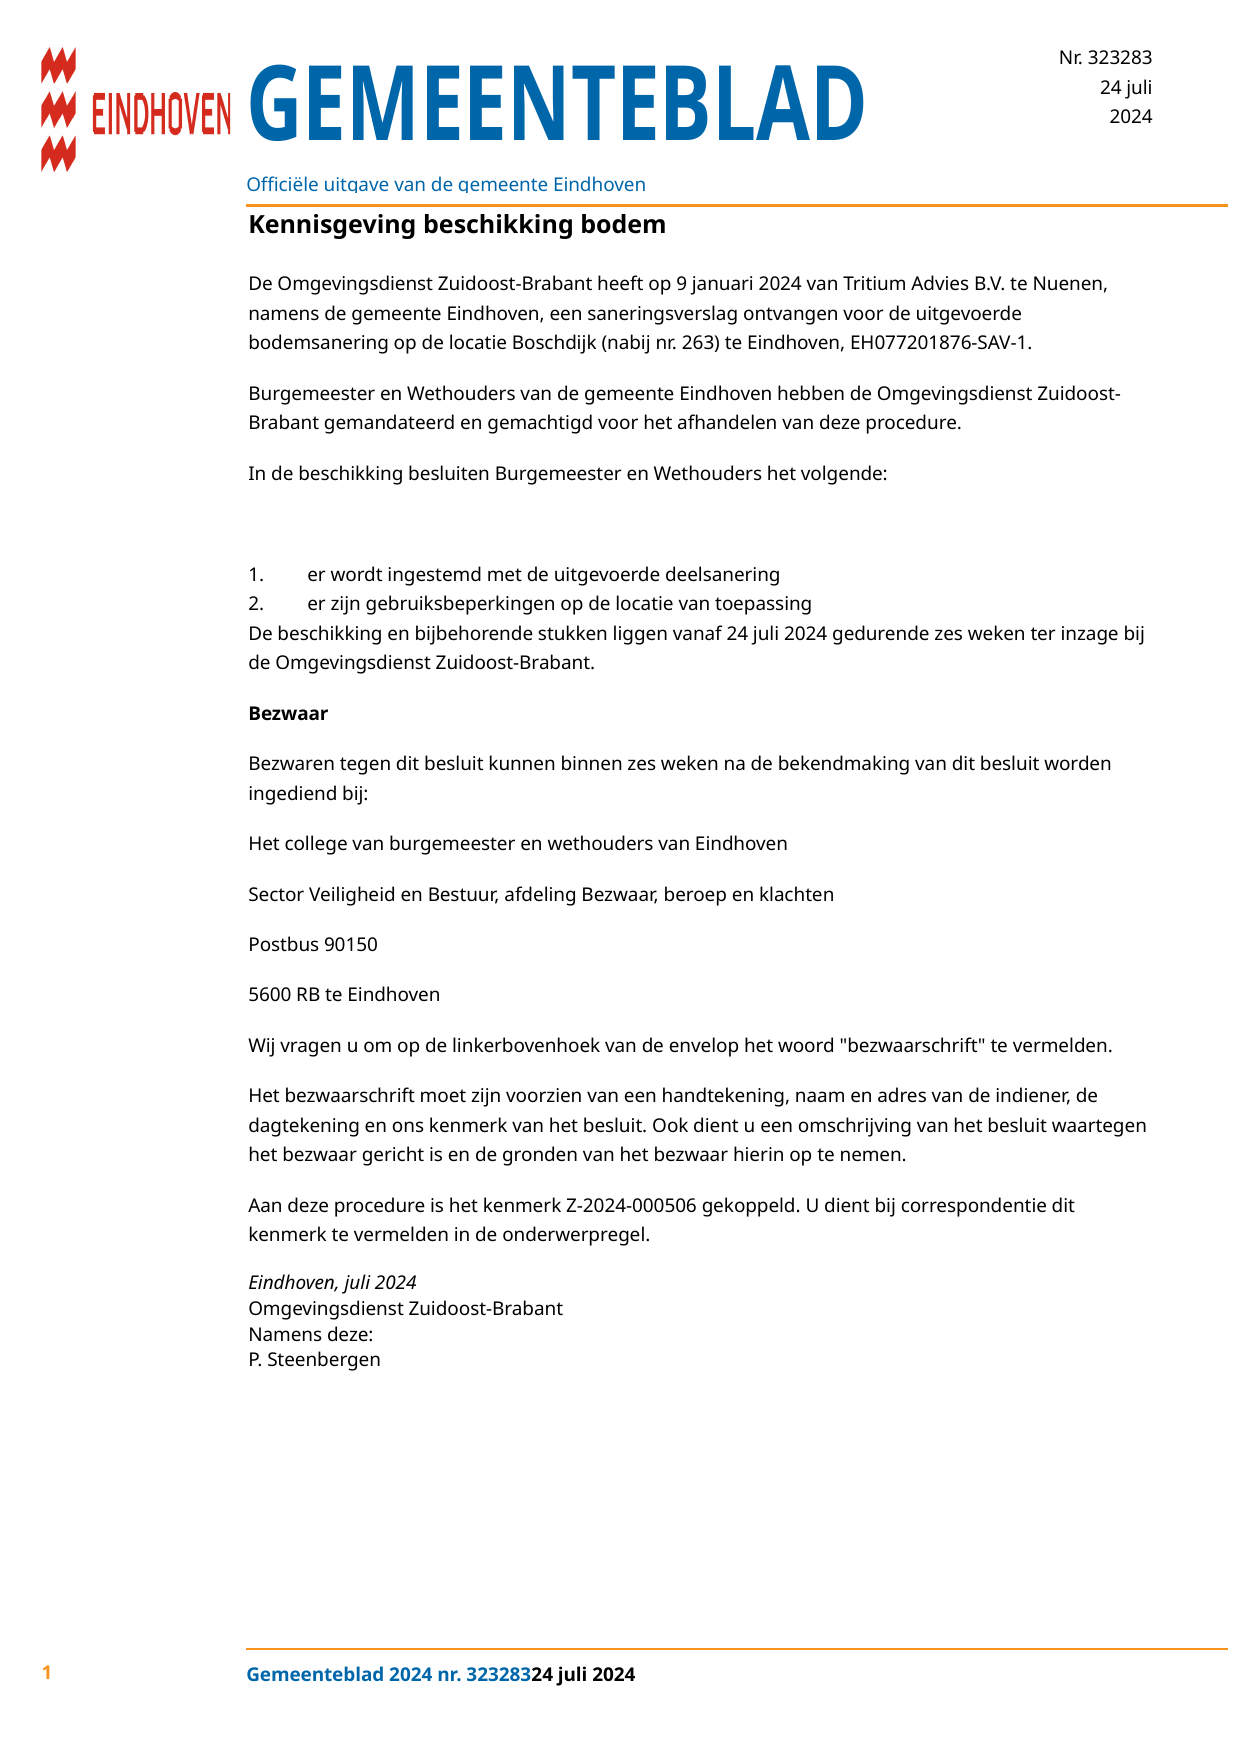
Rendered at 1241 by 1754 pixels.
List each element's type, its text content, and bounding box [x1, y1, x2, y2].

text In de beschikking besluiten Burgemeester en Wethouders het volgende: [248, 460, 1152, 486]
text Bezwaar [248, 700, 1152, 726]
list er zijn gebruiksbeperkingen op de locatie van toepassing [248, 590, 1152, 616]
text Omgevingsdienst Zuidoost-Brabant [248, 1295, 1152, 1321]
text Wij vragen u om op de linkerbovenhoek van de envelop het woord "bezwaarschrift" te vermelden. [248, 1032, 1152, 1058]
text Postbus 90150 [248, 931, 1152, 957]
text Aan deze procedure is het kenmerk Z-2024-000506 gekoppeld. U dient bij correspondentie dit kenmerk te vermelden in de onderwerpregel. [248, 1192, 1152, 1247]
text Bezwaren tegen dit besluit kunnen binnen zes weken na de bekendmaking van dit besluit worden ingediend bij: [248, 750, 1152, 806]
text Het bezwaarschrift moet zijn voorzien van een handtekening, naam en adres van de indiener, de dagtekening en ons kenmerk van het besluit. Ook dient u een omschrijving van het besluit waartegen het bezwaar gericht is en de gronden van het bezwaar hierin op te nemen. [248, 1082, 1152, 1167]
text Burgemeester en Wethouders van de gemeente Eindhoven hebben de Omgevingsdienst Zuidoost-Brabant gemandateerd en gemachtigd voor het afhandelen van deze procedure. [248, 380, 1152, 435]
list er wordt ingestemd met de uitgevoerde deelsanering [248, 561, 1152, 586]
text Het college van burgemeester en wethouders van Eindhoven [248, 830, 1152, 856]
text Eindhoven, juli 2024 [248, 1269, 1152, 1295]
picture [41, 47, 231, 172]
text De Omgevingsdienst Zuidoost-Brabant heeft op 9 januari 2024 van Tritium Advies B.V. te Nuenen, namens de gemeente Eindhoven, een saneringsverslag ontvangen voor de uitgevoerde bodemsanering op de locatie Boschdijk (nabij nr. 263) te Eindhoven, EH077201876-SAV-1. [248, 270, 1152, 355]
text Namens deze: [248, 1321, 1152, 1347]
text P. Steenbergen [248, 1347, 1152, 1372]
text Kennisgeving beschikking bodem [248, 207, 1152, 241]
text De beschikking en bijbehorende stukken liggen vanaf 24 juli 2024 gedurende zes weken ter inzage bij de Omgevingsdienst Zuidoost-Brabant. [248, 620, 1152, 675]
text 5600 RB te Eindhoven [248, 982, 1152, 1007]
text Sector Veiligheid en Bestuur, afdeling Bezwaar, beroep en klachten [248, 881, 1152, 906]
